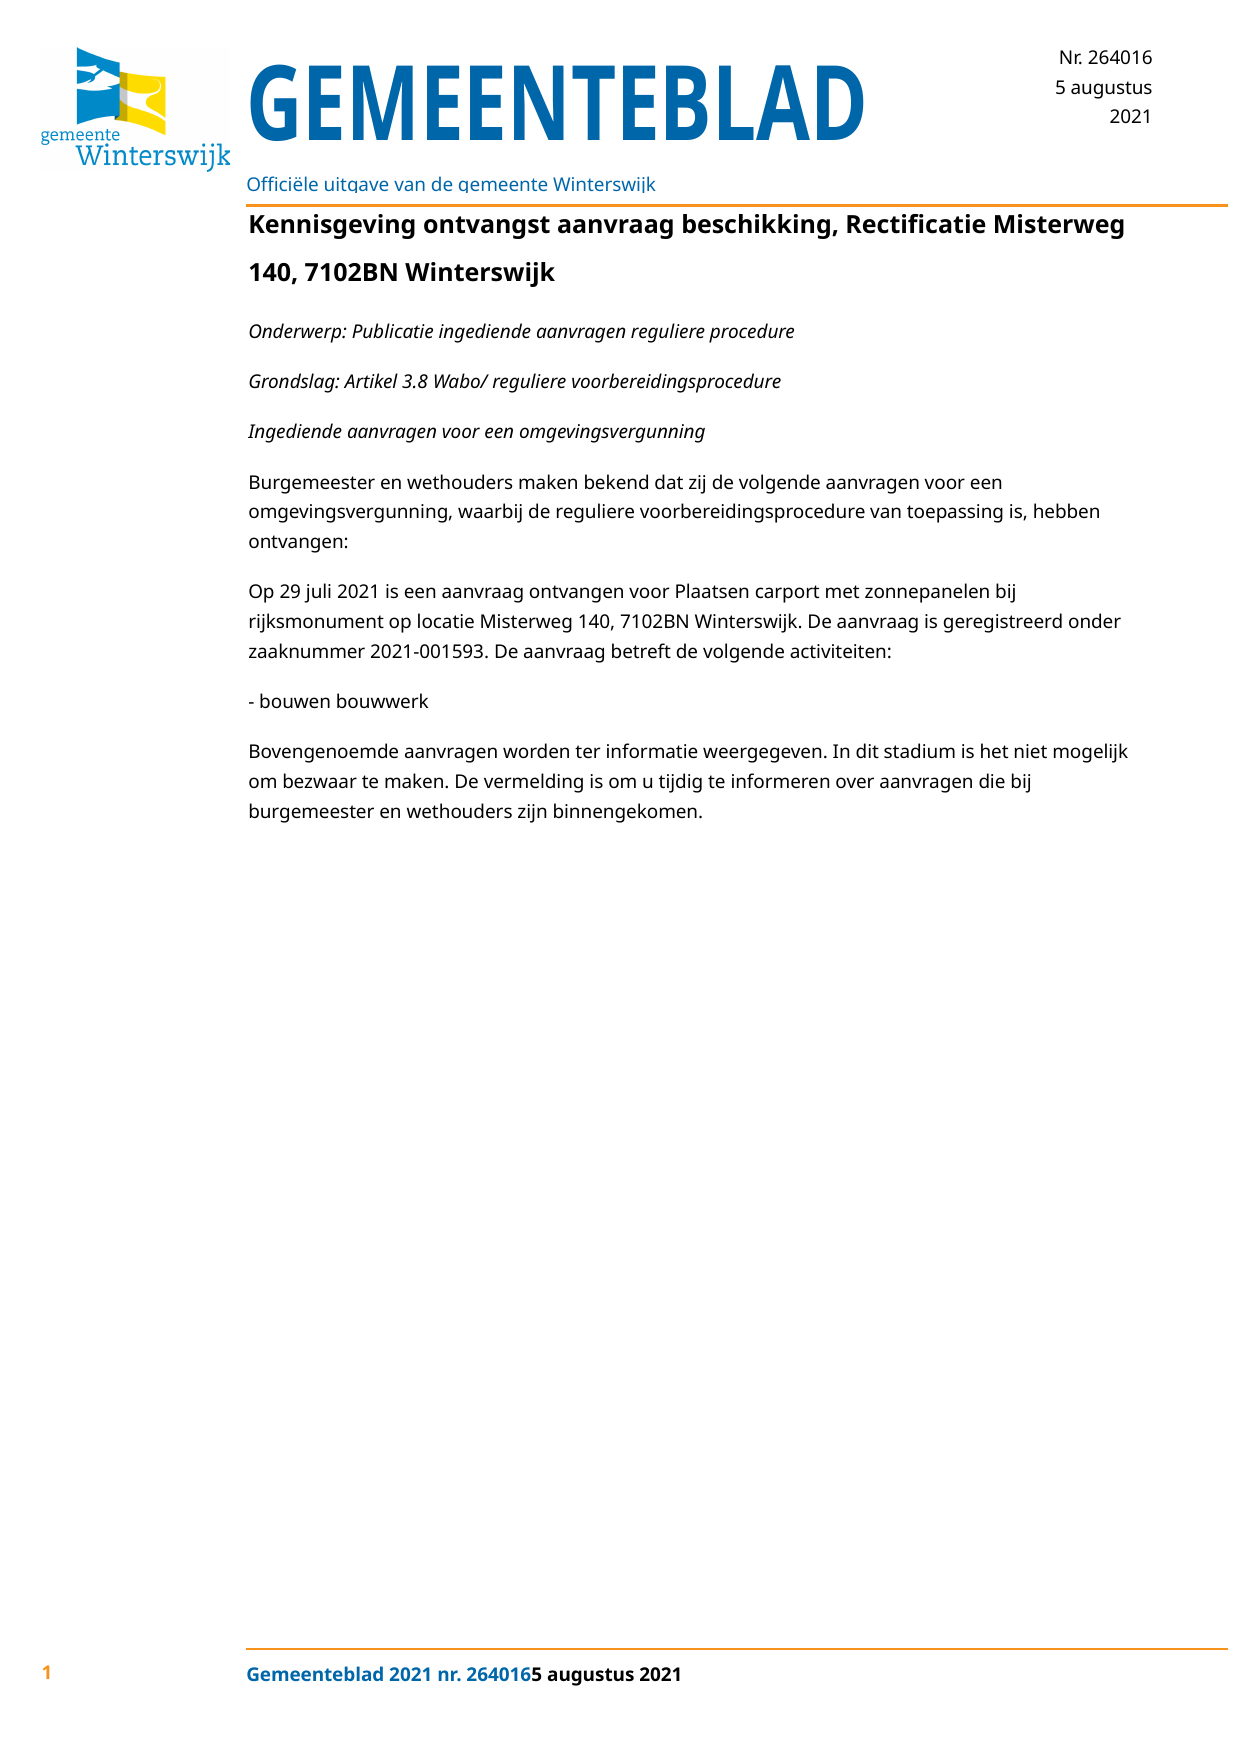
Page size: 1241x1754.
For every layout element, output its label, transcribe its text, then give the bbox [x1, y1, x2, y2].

text Grondslag: Artikel 3.8 Wabo/ reguliere voorbereidingsprocedure [248, 368, 1152, 394]
text Op 29 juli 2021 is een aanvraag ontvangen voor Plaatsen carport met zonnepanelen bij rijksmonument op locatie Misterweg 140, 7102BN Winterswijk. De aanvraag is geregistreerd onder zaaknummer 2021-001593. De aanvraag betreft de volgende activiteiten: [248, 579, 1152, 664]
picture [41, 47, 231, 172]
text Burgemeester en wethouders maken bekend dat zij de volgende aanvragen voor een omgevingsvergunning, waarbij de reguliere voorbereidingsprocedure van toepassing is, hebben ontvangen: [248, 469, 1152, 554]
picture [225, 153, 231, 162]
text - bouwen bouwwerk [248, 688, 1152, 714]
text Kennisgeving ontvangst aanvraag beschikking, Rectificatie Misterweg 140, 7102BN Winterswijk [248, 207, 1152, 288]
text Ingediende aanvragen voor een omgevingsvergunning [248, 419, 1152, 444]
text Onderwerp: Publicatie ingediende aanvragen reguliere procedure [248, 318, 1152, 344]
text Bovengenoemde aanvragen worden ter informatie weergegeven. In dit stadium is het niet mogelijk om bezwaar te maken. De vermelding is om u tijdig te informeren over aanvragen die bij burgemeester en wethouders zijn binnengekomen. [248, 739, 1152, 824]
